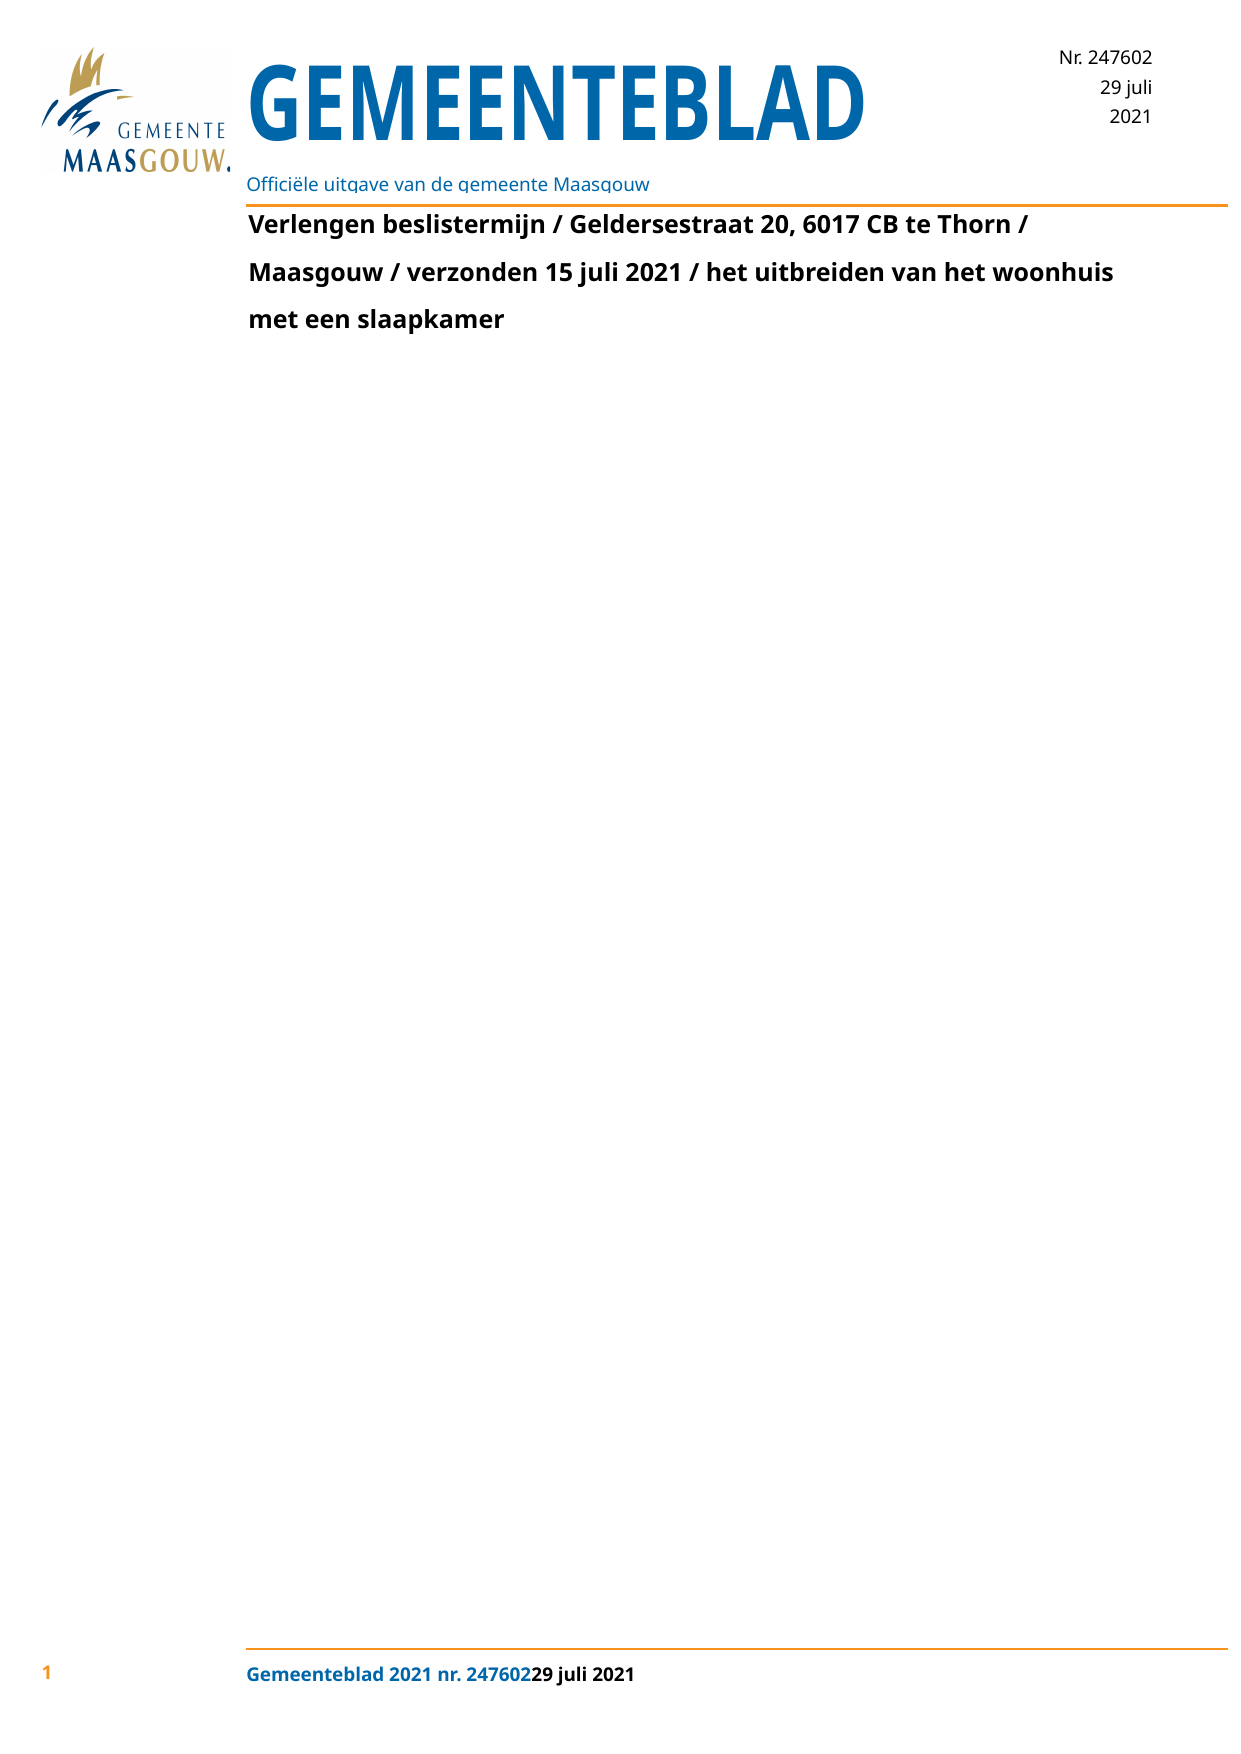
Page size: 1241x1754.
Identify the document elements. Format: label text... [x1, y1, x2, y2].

text Verlengen beslistermijn / Geldersestraat 20, 6017 CB te Thorn / Maasgouw / verzonden 15 juli 2021 / het uitbreiden van het woonhuis met een slaapkamer [248, 207, 1152, 336]
picture [41, 47, 231, 172]
